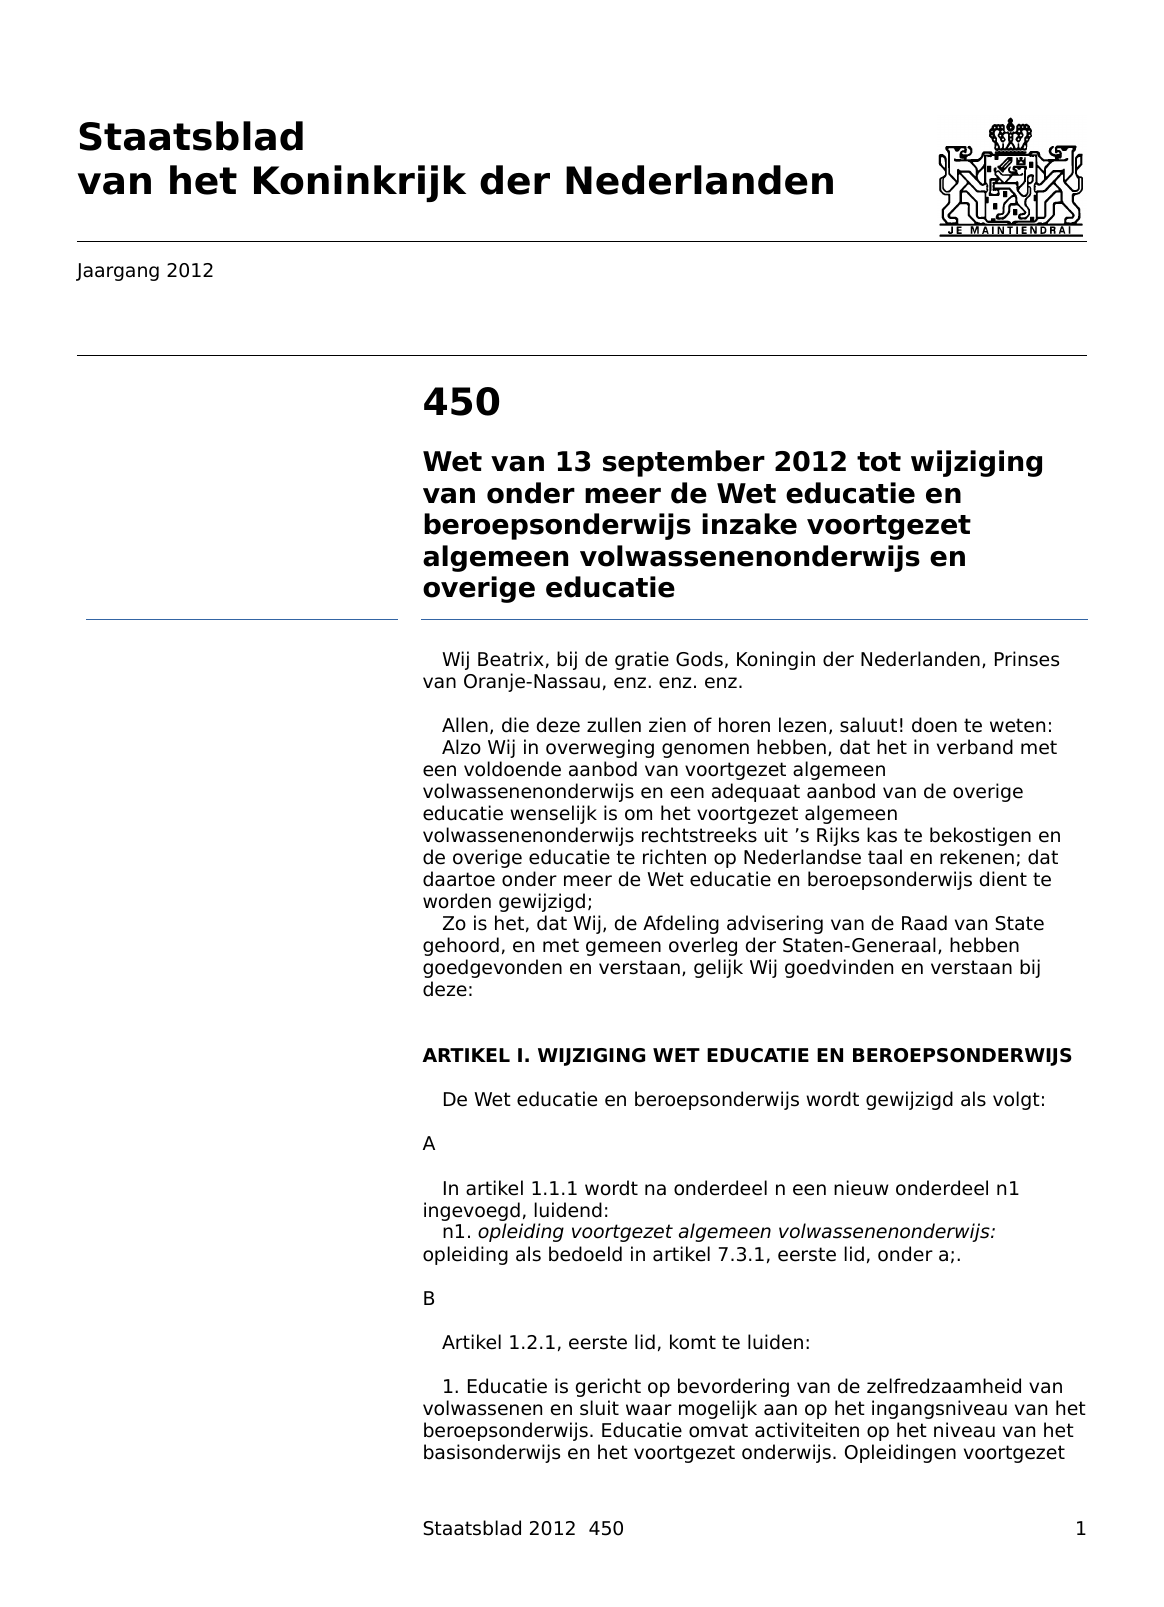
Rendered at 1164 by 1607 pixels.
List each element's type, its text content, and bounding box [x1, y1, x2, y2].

text B [422, 1288, 1087, 1309]
text Wet van 13 september 2012 tot wijziging van onder meer de Wet educatie en beroepsonderwijs inzake voortgezet algemeen volwassenenonderwijs en overige educatie [422, 447, 1087, 604]
table_cell Jaargang 2012 [77, 242, 1087, 355]
text Artikel 1.2.1, eerste lid, komt te luiden: [422, 1332, 1087, 1354]
table_header [886, 100, 1087, 241]
text n1. opleiding voortgezet algemeen volwassenenonderwijs: opleiding als bedoeld in artikel 7.3.1, eerste lid, onder a;. [422, 1221, 1087, 1265]
subtitle ARTIKEL I. WIJZIGING WET EDUCATIE EN BEROEPSONDERWIJS [422, 1045, 1087, 1067]
text 1. Educatie is gericht op bevordering van de zelfredzaamheid van volwassenen en sluit waar mogelijk aan op het ingangsniveau van het beroepsonderwijs. Educatie omvat activiteiten op het niveau van het basisonderwijs en het voortgezet onderwijs. Opleidingen voortgezet [422, 1376, 1087, 1464]
subtitle 450 [422, 381, 1087, 424]
picture [936, 115, 1087, 240]
text Alzo Wij in overweging genomen hebben, dat het in verband met een voldoende aanbod van voortgezet algemeen volwassenenonderwijs en een adequaat aanbod van de overige educatie wenselijk is om het voortgezet algemeen volwassenenonderwijs rechtstreeks uit ’s Rijks kas te bekostigen en de overige educatie te richten op Nederlandse taal en rekenen; dat daartoe onder meer de Wet educatie en beroepsonderwijs dient te worden gewijzigd; [422, 737, 1087, 913]
text De Wet educatie en beroepsonderwijs wordt gewijzigd als volgt: [422, 1089, 1087, 1111]
text Allen, die deze zullen zien of horen lezen, saluut! doen te weten: [422, 715, 1087, 737]
text A [422, 1133, 1087, 1155]
text Zo is het, dat Wij, de Afdeling advisering van de Raad van State gehoord, en met gemeen overleg der Staten-Generaal, hebben goedgevonden en verstaan, gelijk Wij goedvinden en verstaan bij deze: [422, 913, 1087, 1001]
text In artikel 1.1.1 wordt na onderdeel n een nieuw onderdeel n1 ingevoegd, luidend: [422, 1177, 1087, 1221]
table_header Staatsblad van het Koninkrijk der Nederlanden [77, 100, 886, 241]
text Wij Beatrix, bij de gratie Gods, Koningin der Nederlanden, Prinses van Oranje-Nassau, enz. enz. enz. [422, 649, 1087, 693]
